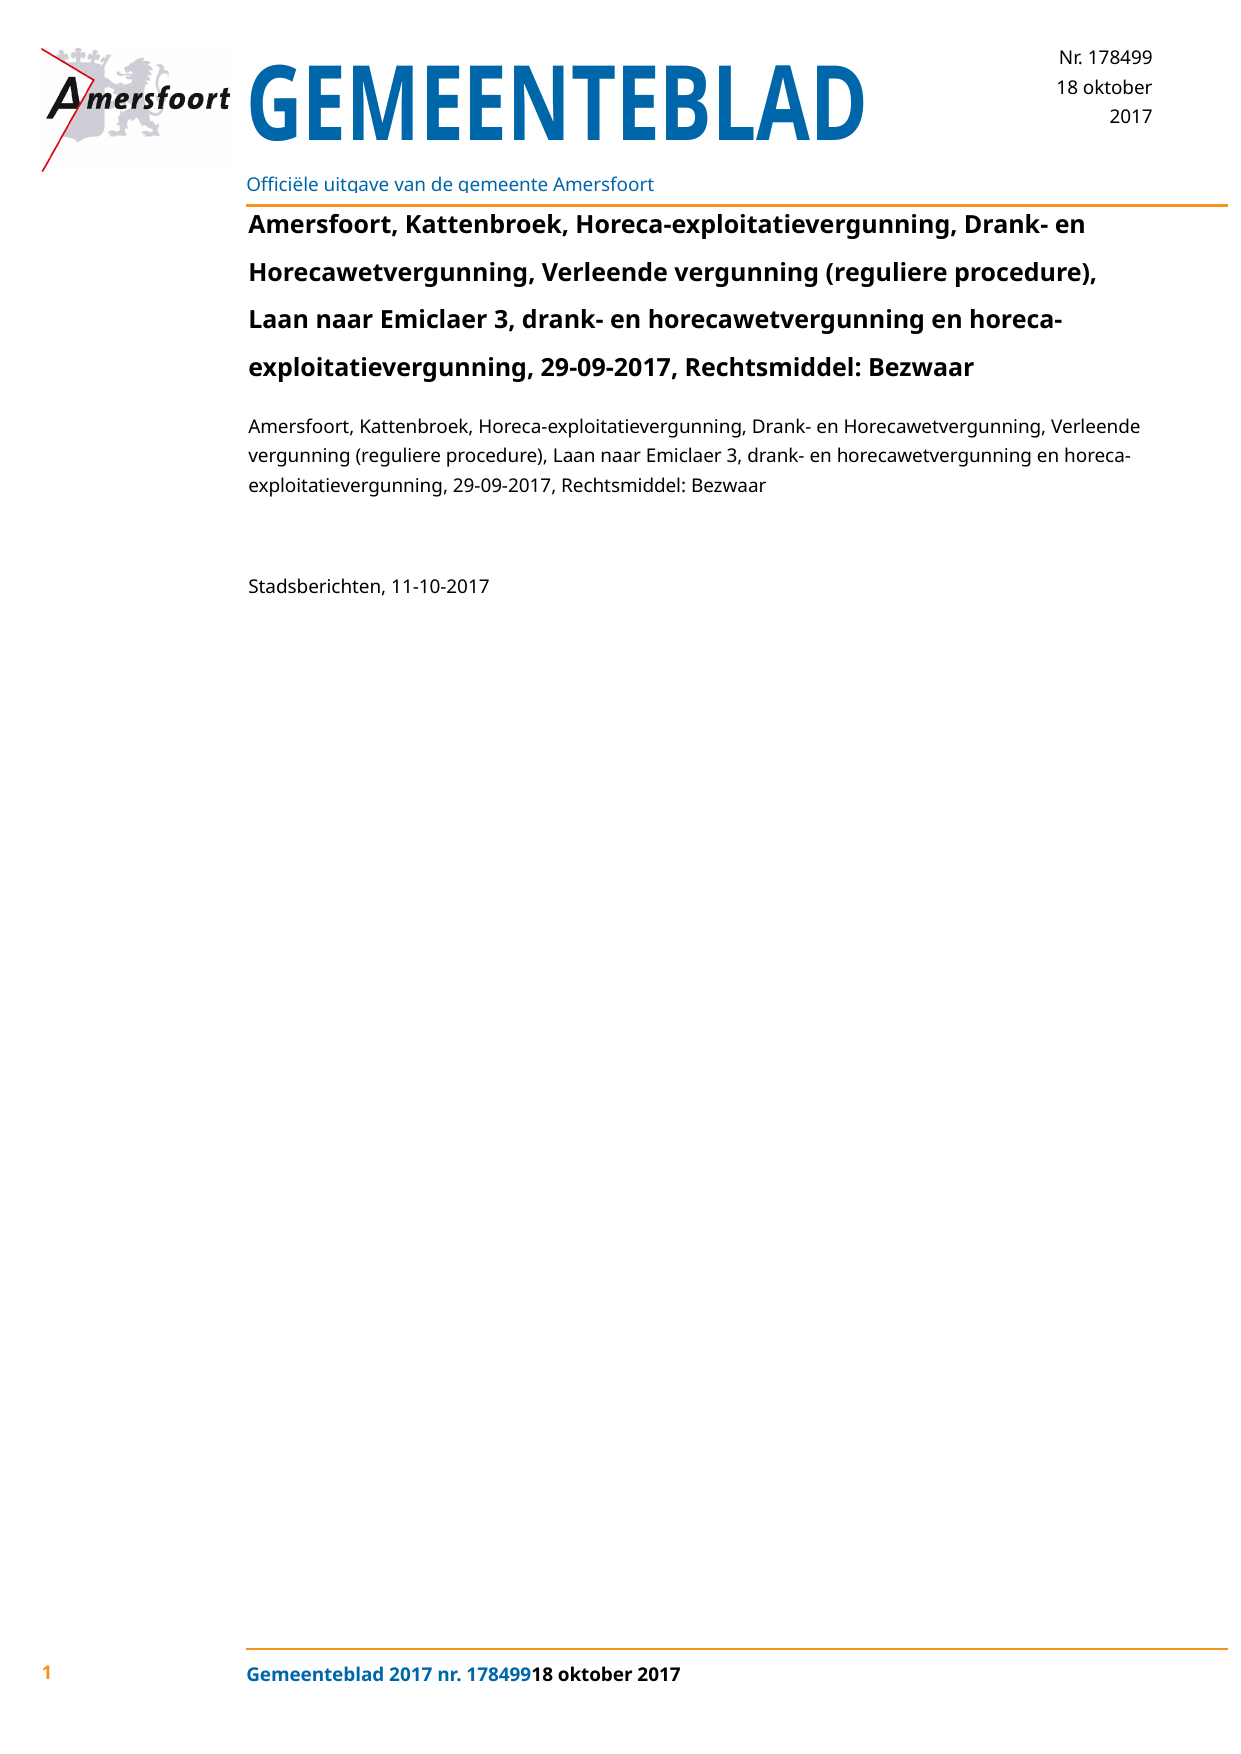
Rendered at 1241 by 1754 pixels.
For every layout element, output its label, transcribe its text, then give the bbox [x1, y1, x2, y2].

text Amersfoort, Kattenbroek, Horeca-exploitatievergunning, Drank- en Horecawetvergunning, Verleende vergunning (reguliere procedure), Laan naar Emiclaer 3, drank- en horecawetvergunning en horeca-exploitatievergunning, 29-09-2017, Rechtsmiddel: Bezwaar [248, 207, 1152, 384]
picture [41, 47, 231, 172]
text Stadsberichten, 11-10-2017 [248, 573, 1152, 599]
text Amersfoort, Kattenbroek, Horeca-exploitatievergunning, Drank- en Horecawetvergunning, Verleende vergunning (reguliere procedure), Laan naar Emiclaer 3, drank- en horecawetvergunning en horeca-exploitatievergunning, 29-09-2017, Rechtsmiddel: Bezwaar [248, 413, 1152, 498]
